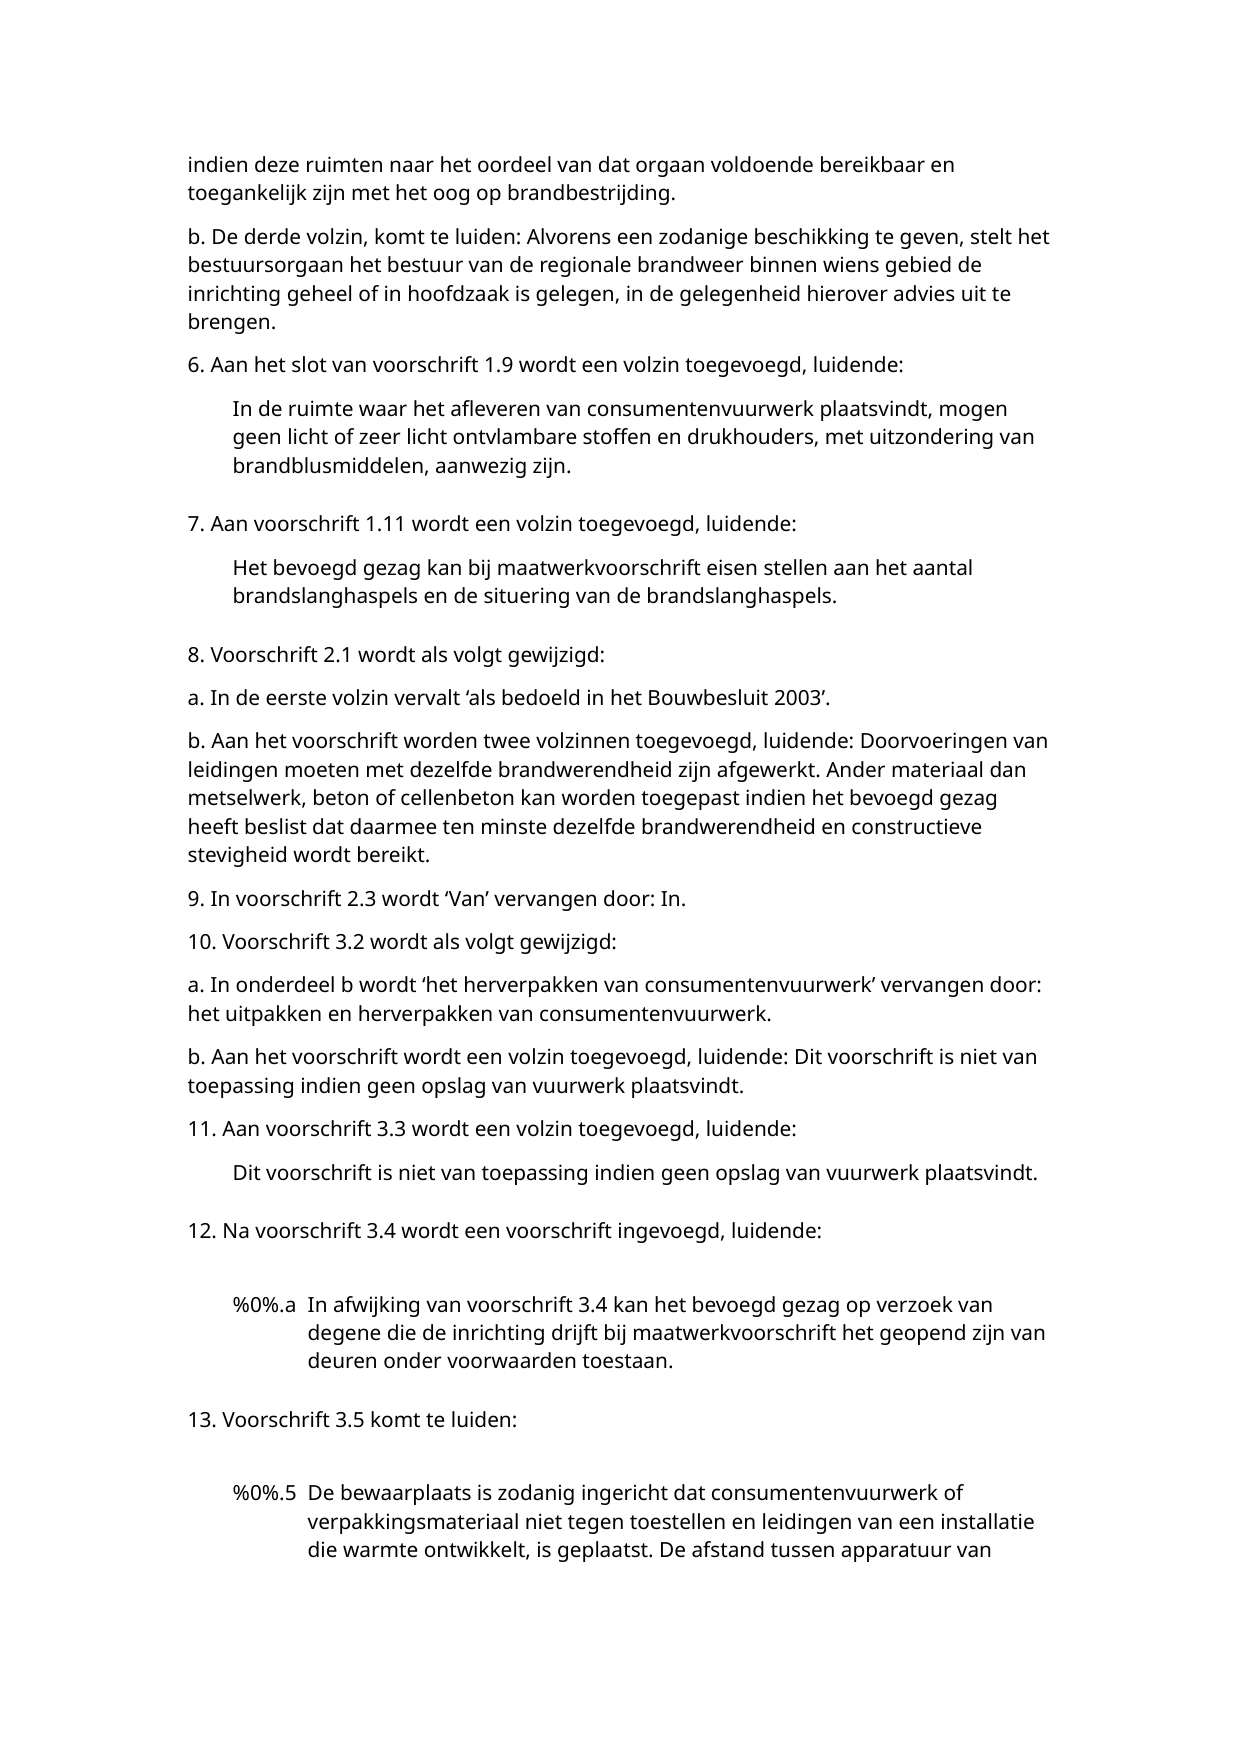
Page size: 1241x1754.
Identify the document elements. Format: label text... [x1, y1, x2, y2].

text a. In onderdeel b wordt ‘het herverpakken van consumentenvuurwerk’ vervangen door: het uitpakken en herverpakken van consumentenvuurwerk. [187, 971, 1053, 1027]
text 6. Aan het slot van voorschrift 1.9 wordt een volzin toegevoegd, luidende: [187, 351, 1053, 379]
text a. In de eerste volzin vervalt ‘als bedoeld in het Bouwbesluit 2003’. [187, 683, 1053, 712]
text 9. In voorschrift 2.3 wordt ‘Van’ vervangen door: In. [187, 884, 1053, 912]
text 11. Aan voorschrift 3.3 wordt een volzin toegevoegd, luidende: [187, 1114, 1053, 1143]
text b. Aan het voorschrift wordt een volzin toegevoegd, luidende: Dit voorschrift is niet van toepassing indien geen opslag van vuurwerk plaatsvindt. [187, 1042, 1053, 1099]
text b. De derde volzin, komt te luiden: Alvorens een zodanige beschikking te geven, stelt het bestuursorgaan het bestuur van de regionale brandweer binnen wiens gebied de inrichting geheel of in hoofdzaak is gelegen, in de gelegenheid hierover advies uit te brengen. [187, 222, 1053, 336]
text Dit voorschrift is niet van toepassing indien geen opslag van vuurwerk plaatsvindt. [232, 1158, 1053, 1186]
text 8. Voorschrift 2.1 wordt als volgt gewijzigd: [187, 640, 1053, 668]
text In de ruimte waar het afleveren van consumentenvuurwerk plaatsvindt, mogen geen licht of zeer licht ontvlambare stoffen en drukhouders, met uitzondering van brandblusmiddelen, aanwezig zijn. [232, 394, 1053, 479]
text indien deze ruimten naar het oordeel van dat orgaan voldoende bereikbaar en toegankelijk zijn met het oog op brandbestrijding. [187, 150, 1053, 207]
list De bewaarplaats is zodanig ingericht dat consumentenvuurwerk of verpakkingsmateriaal niet tegen toestellen en leidingen van een installatie die warmte ontwikkelt, is geplaatst. De afstand tussen apparatuur van [232, 1478, 1053, 1564]
text b. Aan het voorschrift worden twee volzinnen toegevoegd, luidende: Doorvoeringen van leidingen moeten met dezelfde brandwerendheid zijn afgewerkt. Ander materiaal dan metselwerk, beton of cellenbeton kan worden toegepast indien het bevoegd gezag heeft beslist dat daarmee ten minste dezelfde brandwerendheid en constructieve stevigheid wordt bereikt. [187, 727, 1053, 869]
text 10. Voorschrift 3.2 wordt als volgt gewijzigd: [187, 927, 1053, 956]
text 7. Aan voorschrift 1.11 wordt een volzin toegevoegd, luidende: [187, 509, 1053, 538]
text Het bevoegd gezag kan bij maatwerkvoorschrift eisen stellen aan het aantal brandslanghaspels en de situering van de brandslanghaspels. [232, 553, 1053, 610]
text 12. Na voorschrift 3.4 wordt een voorschrift ingevoegd, luidende: [187, 1216, 1053, 1245]
text 13. Voorschrift 3.5 komt te luiden: [187, 1405, 1053, 1433]
list In afwijking van voorschrift 3.4 kan het bevoegd gezag op verzoek van degene die de inrichting drijft bij maatwerkvoorschrift het geopend zijn van deuren onder voorwaarden toestaan. [232, 1290, 1053, 1375]
